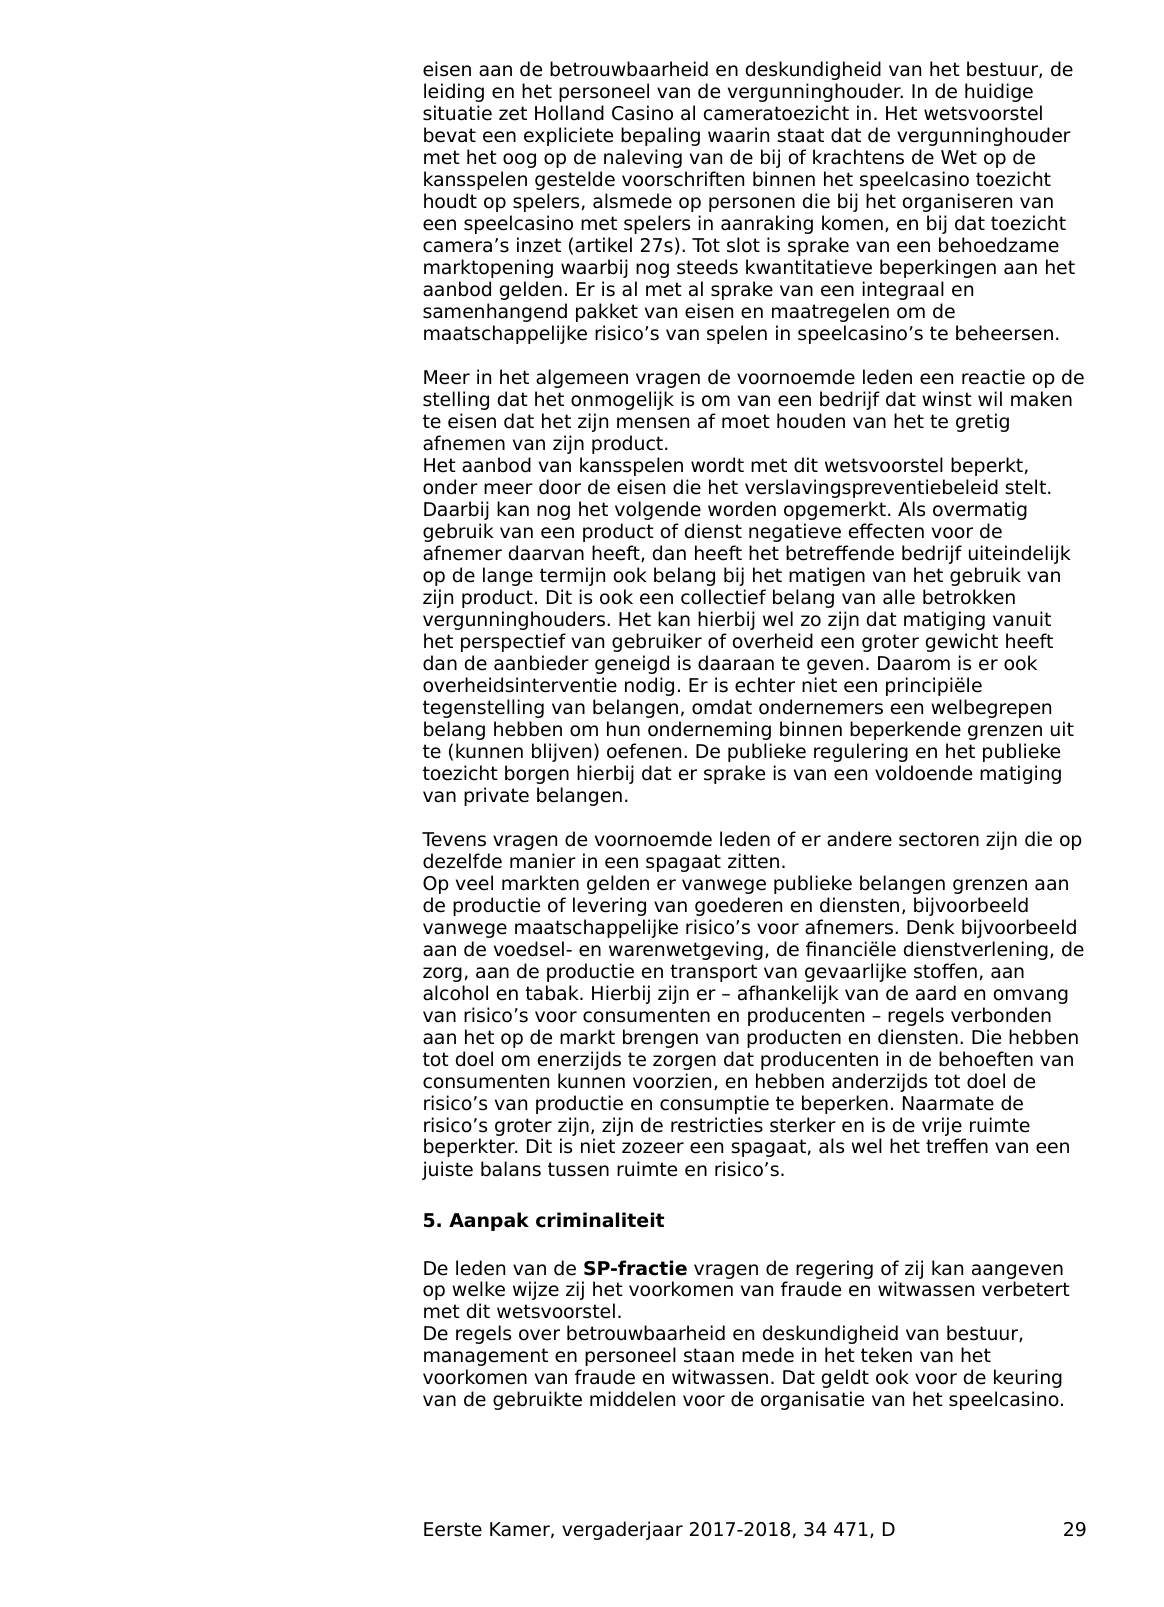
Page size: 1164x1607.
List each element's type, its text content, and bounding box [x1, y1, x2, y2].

text eisen aan de betrouwbaarheid en deskundigheid van het bestuur, de leiding en het personeel van de vergunninghouder. In de huidige situatie zet Holland Casino al cameratoezicht in. Het wetsvoorstel bevat een expliciete bepaling waarin staat dat de vergunninghouder met het oog op de naleving van de bij of krachtens de Wet op de kansspelen gestelde voorschriften binnen het speelcasino toezicht houdt op spelers, alsmede op personen die bij het organiseren van een speelcasino met spelers in aanraking komen, en bij dat toezicht camera’s inzet (artikel 27s). Tot slot is sprake van een behoedzame marktopening waarbij nog steeds kwantitatieve beperkingen aan het aanbod gelden. Er is al met al sprake van een integraal en samenhangend pakket van eisen en maatregelen om de maatschappelijke risico’s van spelen in speelcasino’s te beheersen. [422, 59, 1087, 345]
text Het aanbod van kansspelen wordt met dit wetsvoorstel beperkt, onder meer door de eisen die het verslavingspreventiebeleid stelt. Daarbij kan nog het volgende worden opgemerkt. Als overmatig gebruik van een product of dienst negatieve effecten voor de afnemer daarvan heeft, dan heeft het betreffende bedrijf uiteindelijk op de lange termijn ook belang bij het matigen van het gebruik van zijn product. Dit is ook een collectief belang van alle betrokken vergunninghouders. Het kan hierbij wel zo zijn dat matiging vanuit het perspectief van gebruiker of overheid een groter gewicht heeft dan de aanbieder geneigd is daaraan te geven. Daarom is er ook overheidsinterventie nodig. Er is echter niet een principiële tegenstelling van belangen, omdat ondernemers een welbegrepen belang hebben om hun onderneming binnen beperkende grenzen uit te (kunnen blijven) oefenen. De publieke regulering en het publieke toezicht borgen hierbij dat er sprake is van een voldoende matiging van private belangen. [422, 455, 1087, 807]
text Op veel markten gelden er vanwege publieke belangen grenzen aan de productie of levering van goederen en diensten, bijvoorbeeld vanwege maatschappelijke risico’s voor afnemers. Denk bijvoorbeeld aan de voedsel- en warenwetgeving, de financiële dienstverlening, de zorg, aan de productie en transport van gevaarlijke stoffen, aan alcohol en tabak. Hierbij zijn er – afhankelijk van de aard en omvang van risico’s voor consumenten en producenten – regels verbonden aan het op de markt brengen van producten en diensten. Die hebben tot doel om enerzijds te zorgen dat producenten in de behoeften van consumenten kunnen voorzien, en hebben anderzijds tot doel de risico’s van productie en consumptie te beperken. Naarmate de risico’s groter zijn, zijn de restricties sterker en is de vrije ruimte beperkter. Dit is niet zozeer een spagaat, als wel het treffen van een juiste balans tussen ruimte en risico’s. [422, 873, 1087, 1180]
text Meer in het algemeen vragen de voornoemde leden een reactie op de stelling dat het onmogelijk is om van een bedrijf dat winst wil maken te eisen dat het zijn mensen af moet houden van het te gretig afnemen van zijn product. [422, 367, 1087, 455]
subtitle 5. Aanpak criminaliteit [422, 1210, 1087, 1232]
text Tevens vragen de voornoemde leden of er andere sectoren zijn die op dezelfde manier in een spagaat zitten. [422, 829, 1087, 873]
text De regels over betrouwbaarheid en deskundigheid van bestuur, management en personeel staan mede in het teken van het voorkomen van fraude en witwassen. Dat geldt ook voor de keuring van de gebruikte middelen voor de organisatie van het speelcasino. [422, 1323, 1087, 1411]
text De leden van de SP-fractie vragen de regering of zij kan aangeven op welke wijze zij het voorkomen van fraude en witwassen verbetert met dit wetsvoorstel. [422, 1257, 1087, 1323]
